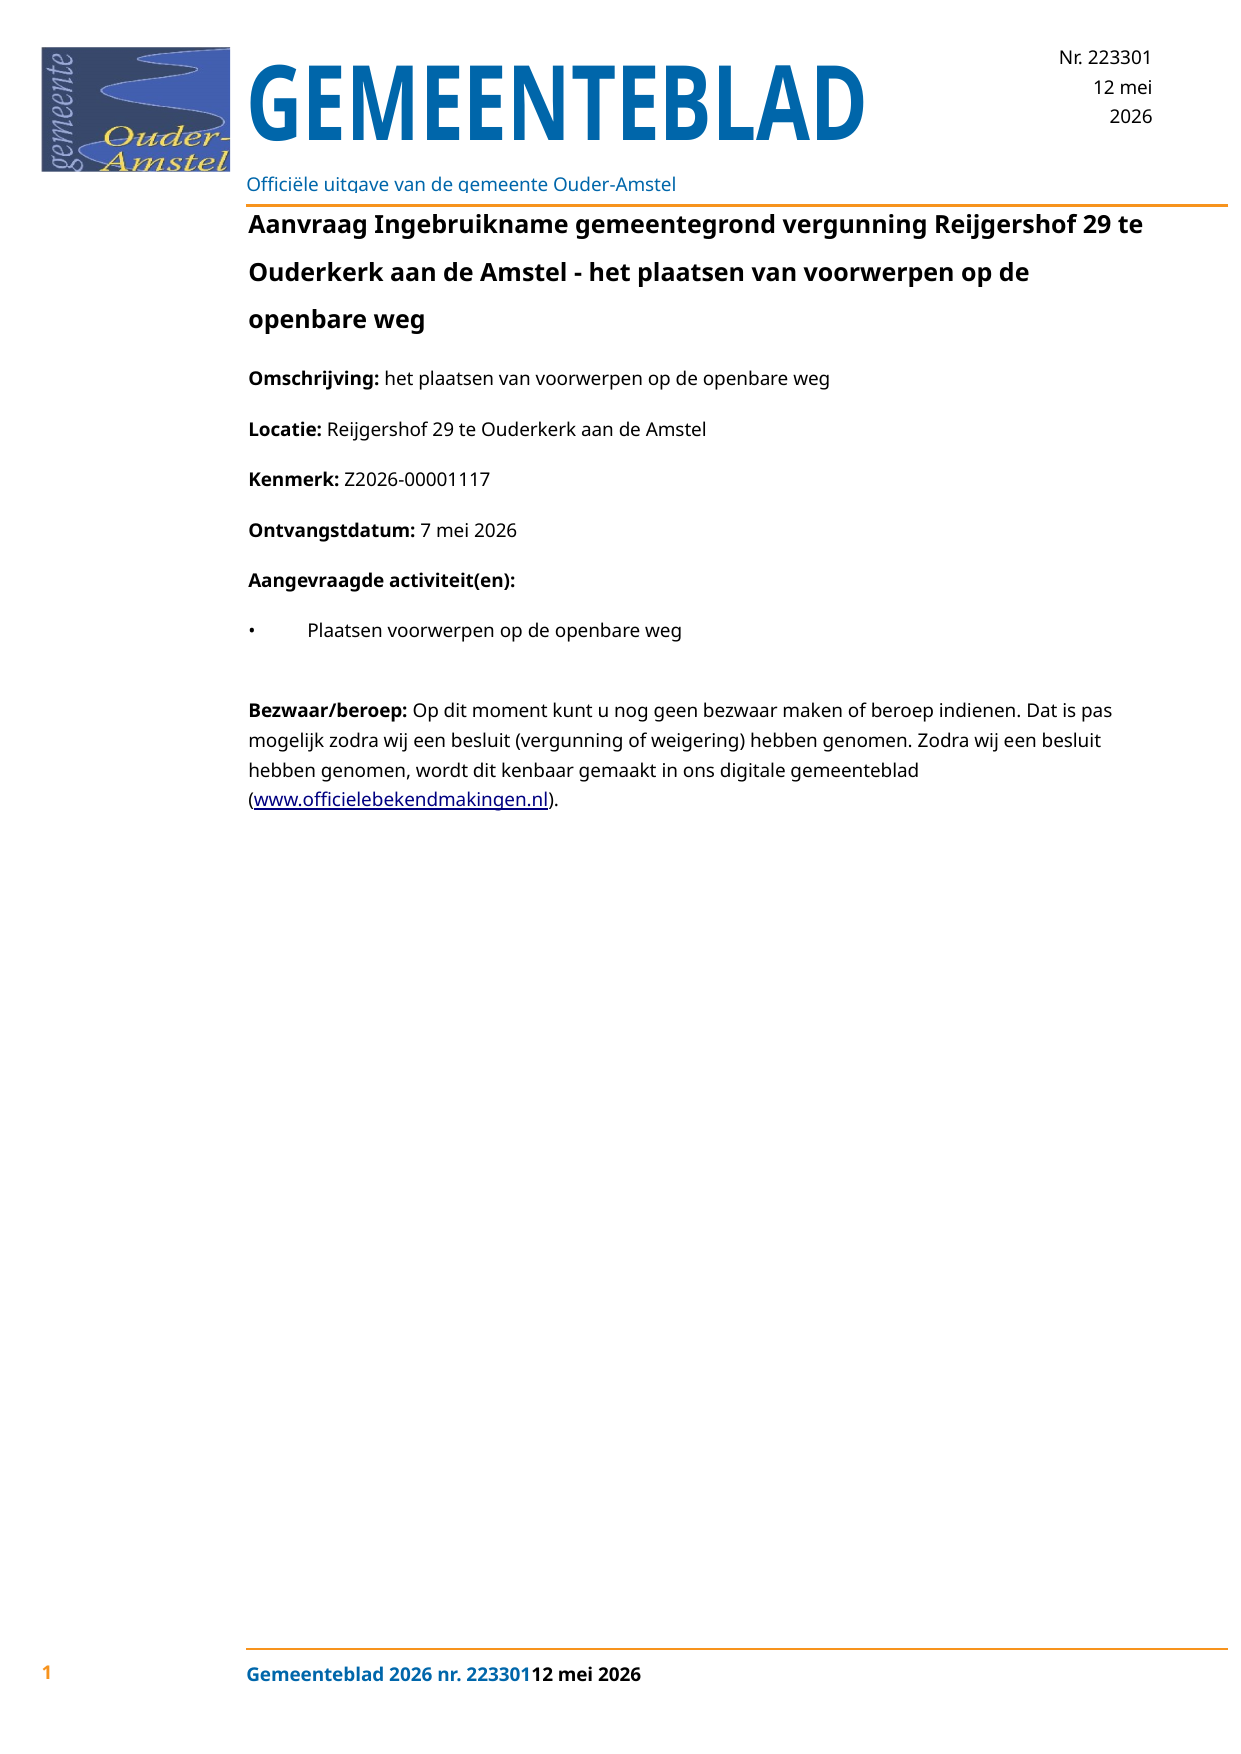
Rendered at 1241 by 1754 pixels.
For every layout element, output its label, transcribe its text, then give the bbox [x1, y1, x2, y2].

text Locatie: Reijgershof 29 te Ouderkerk aan de Amstel [248, 416, 1152, 442]
text Ontvangstdatum: 7 mei 2026 [248, 517, 1152, 542]
text Bezwaar/beroep: Op dit moment kunt u nog geen bezwaar maken of beroep indienen. Dat is pas mogelijk zodra wij een besluit (vergunning of weigering) hebben genomen. Zodra wij een besluit hebben genomen, wordt dit kenbaar gemaakt in ons digitale gemeenteblad (www.officielebekendmakingen.nl). [248, 698, 1152, 812]
text Aanvraag Ingebruikname gemeentegrond vergunning Reijgershof 29 te Ouderkerk aan de Amstel - het plaatsen van voorwerpen op de openbare weg [248, 207, 1152, 336]
text Omschrijving: het plaatsen van voorwerpen op de openbare weg [248, 366, 1152, 391]
text Aangevraagde activiteit(en): [248, 567, 1152, 593]
list Plaatsen voorwerpen op de openbare weg [248, 618, 1152, 643]
text Kenmerk: Z2026-00001117 [248, 466, 1152, 492]
picture [41, 47, 231, 172]
